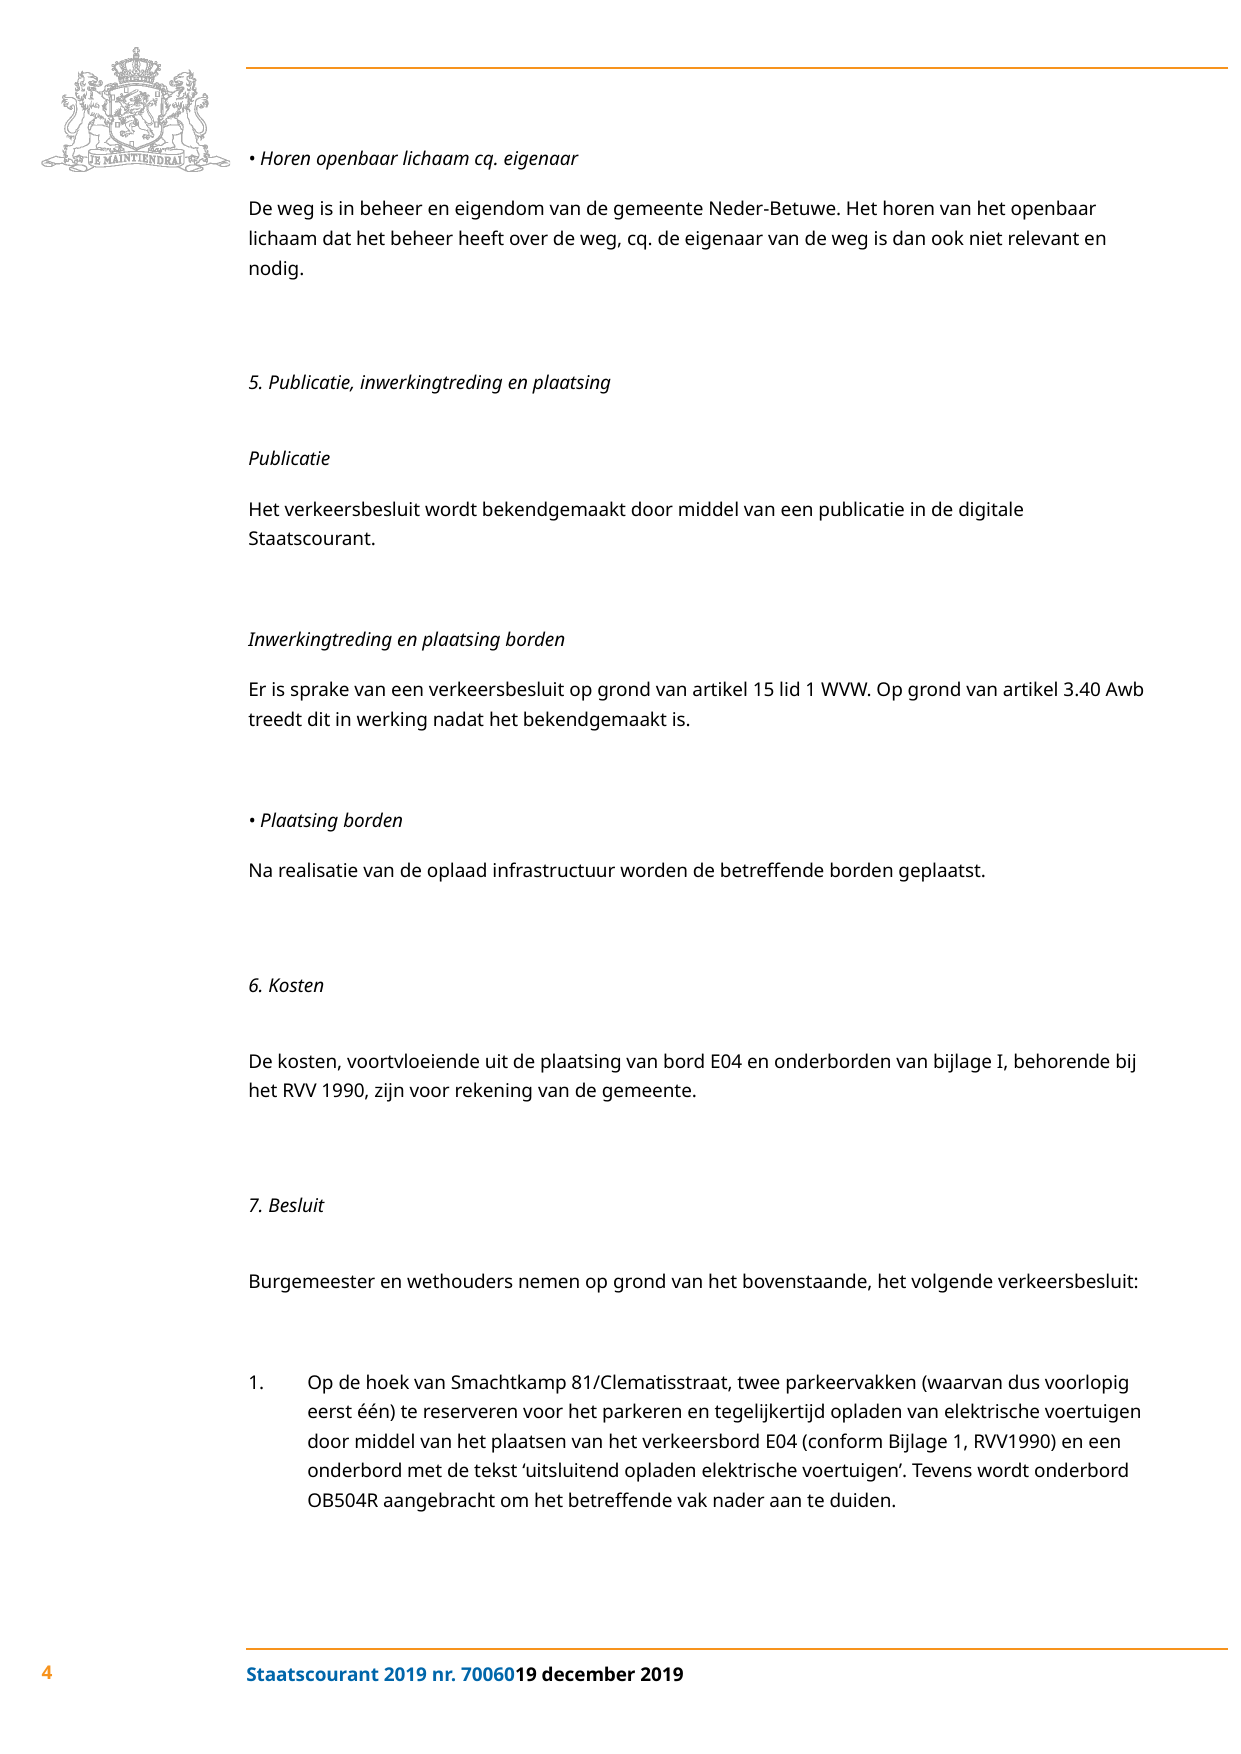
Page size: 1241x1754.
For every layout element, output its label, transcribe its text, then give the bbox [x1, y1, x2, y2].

text Burgemeester en wethouders nemen op grond van het bovenstaande, het volgende verkeersbesluit: [248, 1268, 1152, 1294]
text De weg is in beheer en eigendom van de gemeente Neder-Betuwe. Het horen van het openbaar lichaam dat het beheer heeft over de weg, cq. de eigenaar van de weg is dan ook niet relevant en nodig. [248, 196, 1152, 281]
text De kosten, voortvloeiende uit de plaatsing van bord E04 en onderborden van bijlage I, behorende bij het RVV 1990, zijn voor rekening van de gemeente. [248, 1048, 1152, 1103]
text Na realisatie van de oplaad infrastructuur worden de betreffende borden geplaatst. [248, 857, 1152, 883]
text • Horen openbaar lichaam cq. eigenaar [248, 145, 1152, 171]
list Op de hoek van Smachtkamp 81/Clematisstraat, twee parkeervakken (waarvan dus voorlopig eerst één) te reserveren voor het parkeren en tegelijkertijd opladen van elektrische voertuigen door middel van het plaatsen van het verkeersbord E04 (conform Bijlage 1, RVV1990) en een onderbord met de tekst ‘uitsluitend opladen elektrische voertuigen’. Tevens wordt onderbord OB504R aangebracht om het betreffende vak nader aan te duiden. [248, 1369, 1152, 1513]
text 6. Kosten [248, 972, 1152, 997]
text Publicatie [248, 445, 1152, 471]
text Het verkeersbesluit wordt bekendgemaakt door middel van een publicatie in de digitale Staatscourant. [248, 496, 1152, 551]
text Inwerkingtreding en plaatsing borden [248, 626, 1152, 652]
text 5. Publicatie, inwerkingtreding en plaatsing [248, 369, 1152, 395]
text • Plaatsing borden [248, 807, 1152, 833]
picture [41, 47, 231, 172]
text 7. Besluit [248, 1192, 1152, 1218]
text Er is sprake van een verkeersbesluit op grond van artikel 15 lid 1 WVW. Op grond van artikel 3.40 Awb treedt dit in werking nadat het bekendgemaakt is. [248, 677, 1152, 732]
